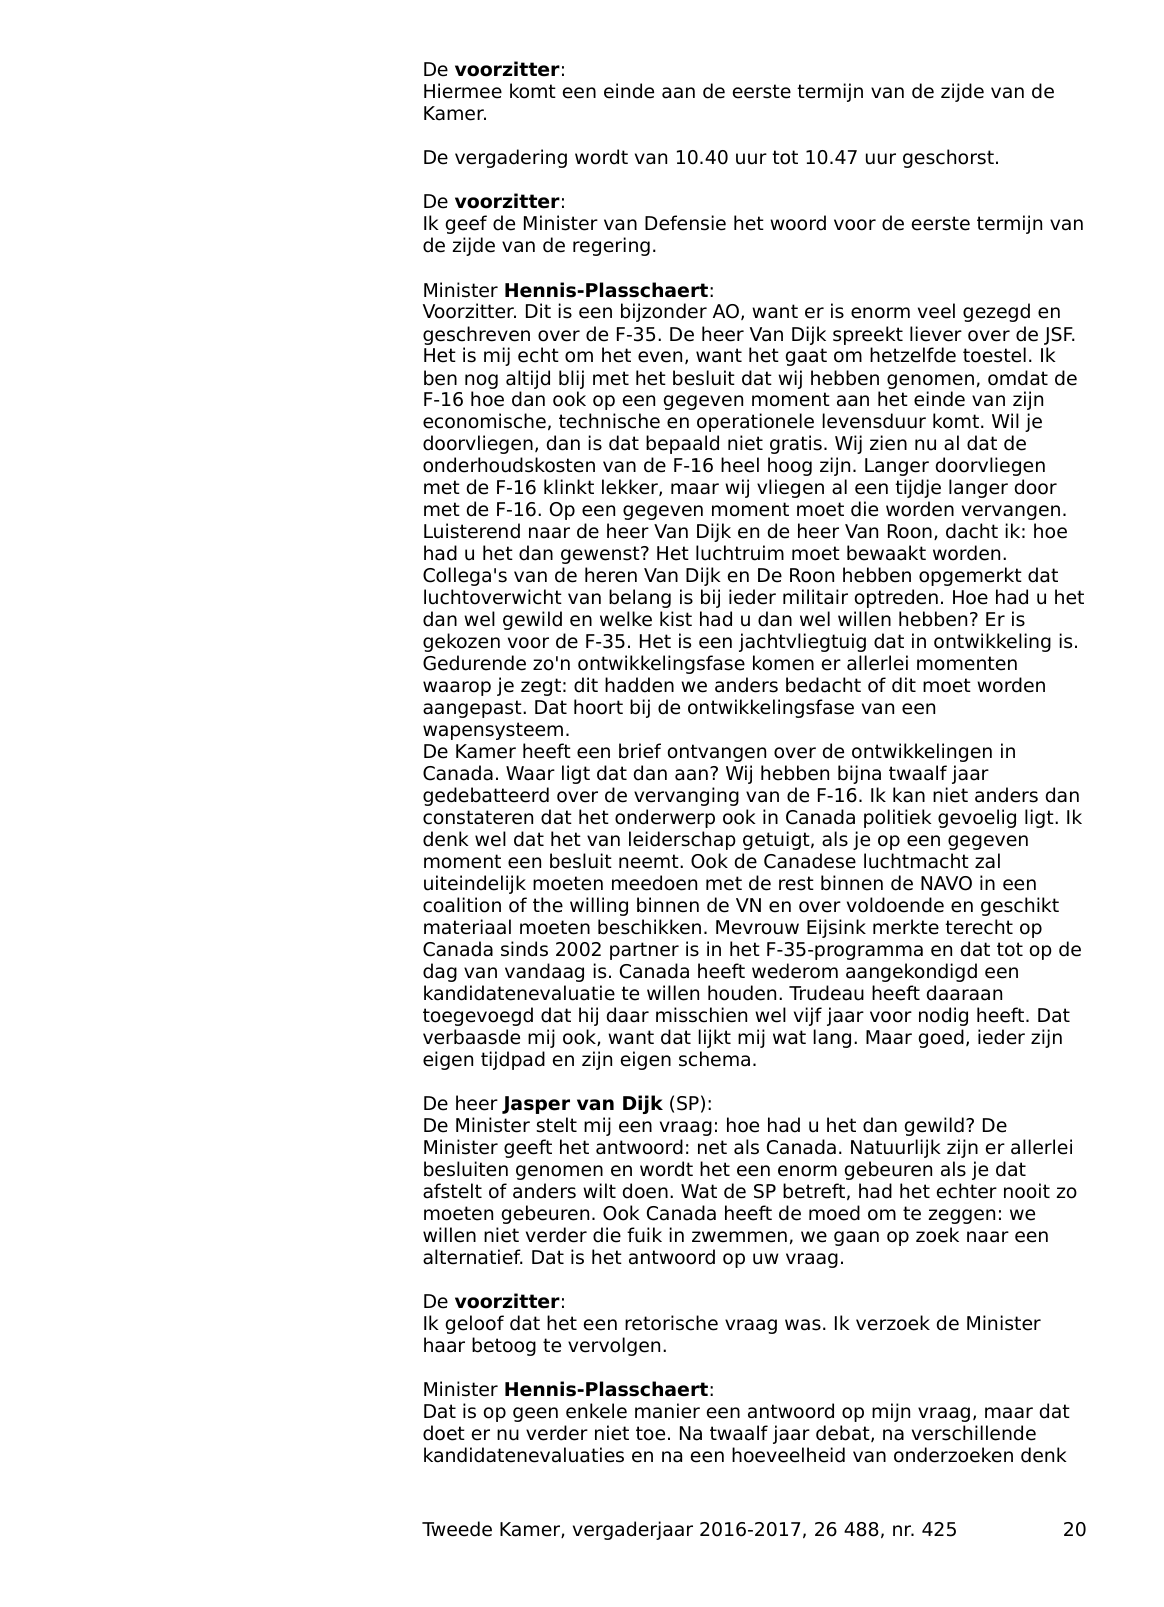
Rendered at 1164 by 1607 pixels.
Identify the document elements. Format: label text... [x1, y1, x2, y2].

text Minister Hennis-Plasschaert: [422, 1379, 1087, 1401]
text De vergadering wordt van 10.40 uur tot 10.47 uur geschorst. [422, 147, 1087, 169]
text De voorzitter: [422, 191, 1087, 213]
text De heer Jasper van Dijk (SP): [422, 1093, 1087, 1115]
text De voorzitter: [422, 59, 1087, 81]
text Ik geloof dat het een retorische vraag was. Ik verzoek de Minister haar betoog te vervolgen. [422, 1313, 1087, 1357]
text Minister Hennis-Plasschaert: [422, 279, 1087, 301]
text De Kamer heeft een brief ontvangen over de ontwikkelingen in Canada. Waar ligt dat dan aan? Wij hebben bijna twaalf jaar gedebatteerd over de vervanging van de F-16. Ik kan niet anders dan constateren dat het onderwerp ook in Canada politiek gevoelig ligt. Ik denk wel dat het van leiderschap getuigt, als je op een gegeven moment een besluit neemt. Ook de Canadese luchtmacht zal uiteindelijk moeten meedoen met de rest binnen de NAVO in een coalition of the willing binnen de VN en over voldoende en geschikt materiaal moeten beschikken. Mevrouw Eijsink merkte terecht op Canada sinds 2002 partner is in het F-35-programma en dat tot op de dag van vandaag is. Canada heeft wederom aangekondigd een kandidatenevaluatie te willen houden. Trudeau heeft daaraan toegevoegd dat hij daar misschien wel vijf jaar voor nodig heeft. Dat verbaasde mij ook, want dat lijkt mij wat lang. Maar goed, ieder zijn eigen tijdpad en zijn eigen schema. [422, 741, 1087, 1071]
text De Minister stelt mij een vraag: hoe had u het dan gewild? De Minister geeft het antwoord: net als Canada. Natuurlijk zijn er allerlei besluiten genomen en wordt het een enorm gebeuren als je dat afstelt of anders wilt doen. Wat de SP betreft, had het echter nooit zo moeten gebeuren. Ook Canada heeft de moed om te zeggen: we willen niet verder die fuik in zwemmen, we gaan op zoek naar een alternatief. Dat is het antwoord op uw vraag. [422, 1115, 1087, 1269]
text Hiermee komt een einde aan de eerste termijn van de zijde van de Kamer. [422, 81, 1087, 125]
text Ik geef de Minister van Defensie het woord voor de eerste termijn van de zijde van de regering. [422, 213, 1087, 257]
text Dat is op geen enkele manier een antwoord op mijn vraag, maar dat doet er nu verder niet toe. Na twaalf jaar debat, na verschillende kandidatenevaluaties en na een hoeveelheid van onderzoeken denk [422, 1401, 1087, 1467]
text De voorzitter: [422, 1291, 1087, 1313]
text Luisterend naar de heer Van Dijk en de heer Van Roon, dacht ik: hoe had u het dan gewenst? Het luchtruim moet bewaakt worden. Collega's van de heren Van Dijk en De Roon hebben opgemerkt dat luchtoverwicht van belang is bij ieder militair optreden. Hoe had u het dan wel gewild en welke kist had u dan wel willen hebben? Er is gekozen voor de F-35. Het is een jachtvliegtuig dat in ontwikkeling is. Gedurende zo'n ontwikkelingsfase komen er allerlei momenten waarop je zegt: dit hadden we anders bedacht of dit moet worden aangepast. Dat hoort bij de ontwikkelingsfase van een wapensysteem. [422, 521, 1087, 741]
text Voorzitter. Dit is een bijzonder AO, want er is enorm veel gezegd en geschreven over de F-35. De heer Van Dijk spreekt liever over de JSF. Het is mij echt om het even, want het gaat om hetzelfde toestel. Ik ben nog altijd blij met het besluit dat wij hebben genomen, omdat de F-16 hoe dan ook op een gegeven moment aan het einde van zijn economische, technische en operationele levensduur komt. Wil je doorvliegen, dan is dat bepaald niet gratis. Wij zien nu al dat de onderhoudskosten van de F-16 heel hoog zijn. Langer doorvliegen met de F-16 klinkt lekker, maar wij vliegen al een tijdje langer door met de F-16. Op een gegeven moment moet die worden vervangen. [422, 301, 1087, 521]
